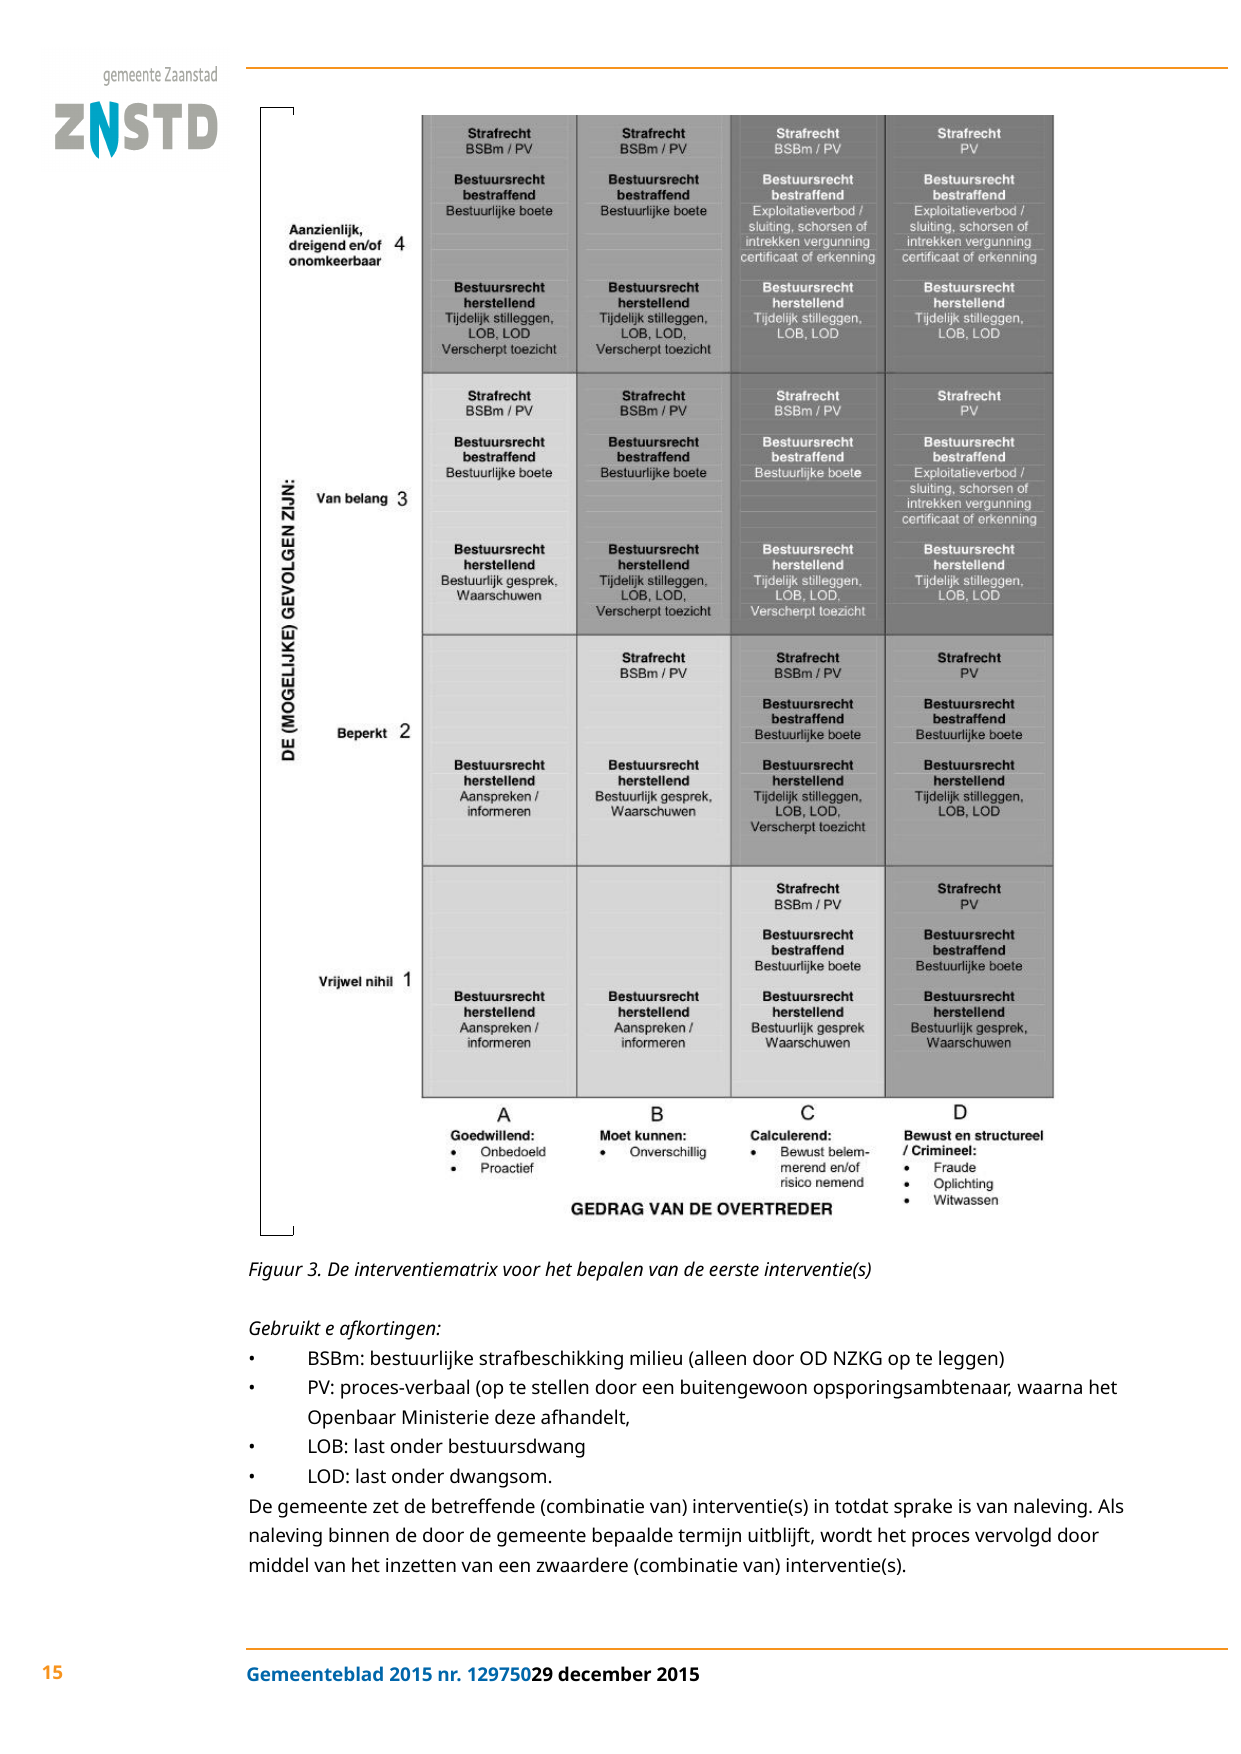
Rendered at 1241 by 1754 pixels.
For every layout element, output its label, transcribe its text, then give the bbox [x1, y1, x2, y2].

list LOB: last onder bestuursdwang [248, 1434, 1152, 1459]
text Figuur 3. De interventiematrix voor het bepalen van de eerste interventie(s) [248, 1256, 1152, 1282]
picture [41, 47, 231, 172]
list LOD: last onder dwangsom. [248, 1463, 1152, 1489]
list PV: proces-verbaal (op te stellen door een buitengewoon opsporingsambtenaar, waarna het Openbaar Ministerie deze afhandelt, [248, 1374, 1152, 1430]
text De gemeente zet de betreffende (combinatie van) interventie(s) in totdat sprake is van naleving. Als naleving binnen de door de gemeente bepaalde termijn uitblijft, wordt het proces vervolgd door middel van het inzetten van een zwaardere (combinatie van) interventie(s). [248, 1493, 1152, 1578]
text Gebruikt e afkortingen: [248, 1315, 1152, 1341]
picture [268, 115, 1060, 1226]
list BSBm: bestuurlijke strafbeschikking milieu (alleen door OD NZKG op te leggen) [248, 1345, 1152, 1371]
